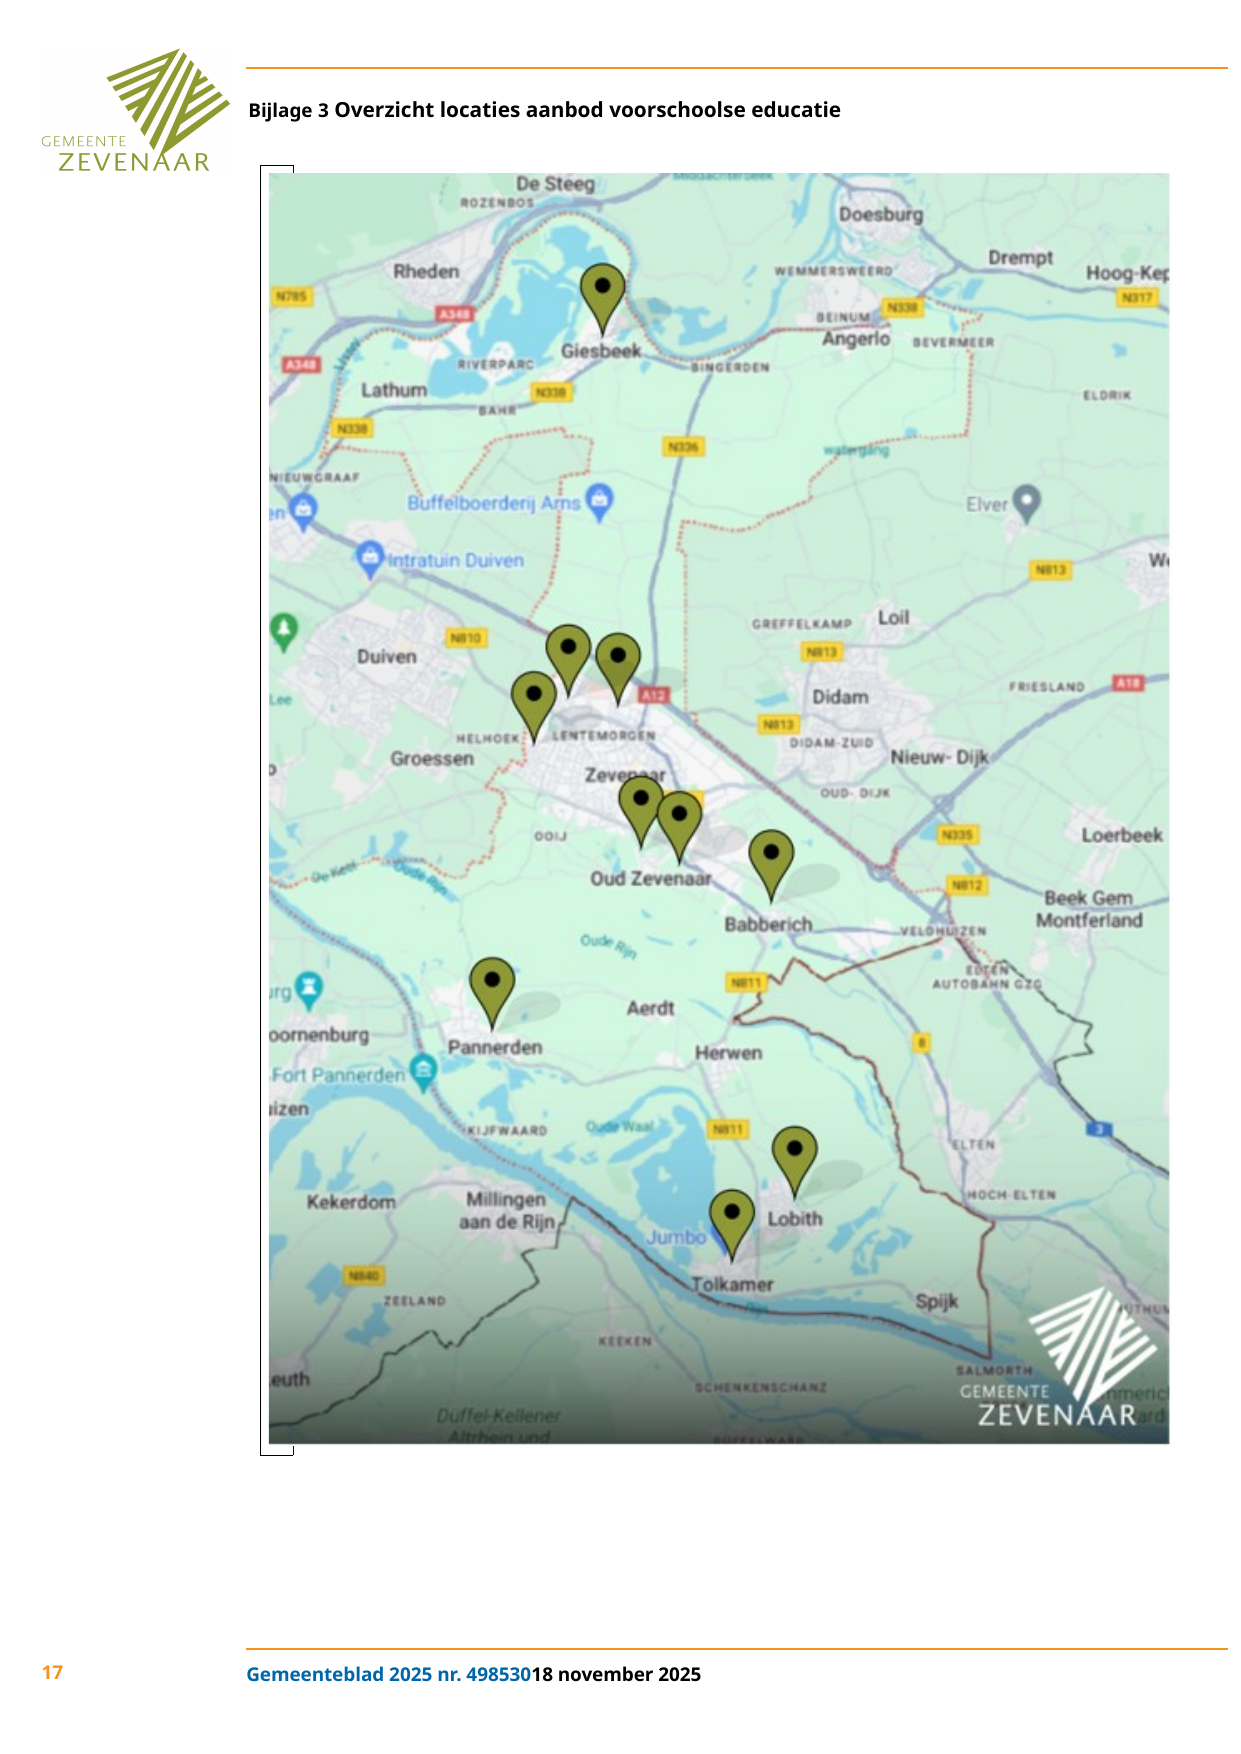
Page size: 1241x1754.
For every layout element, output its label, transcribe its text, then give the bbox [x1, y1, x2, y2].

picture [41, 47, 231, 172]
text Bijlage 3 Overzicht locaties aanbod voorschoolse educatie [248, 95, 1152, 123]
picture [268, 173, 1173, 1446]
